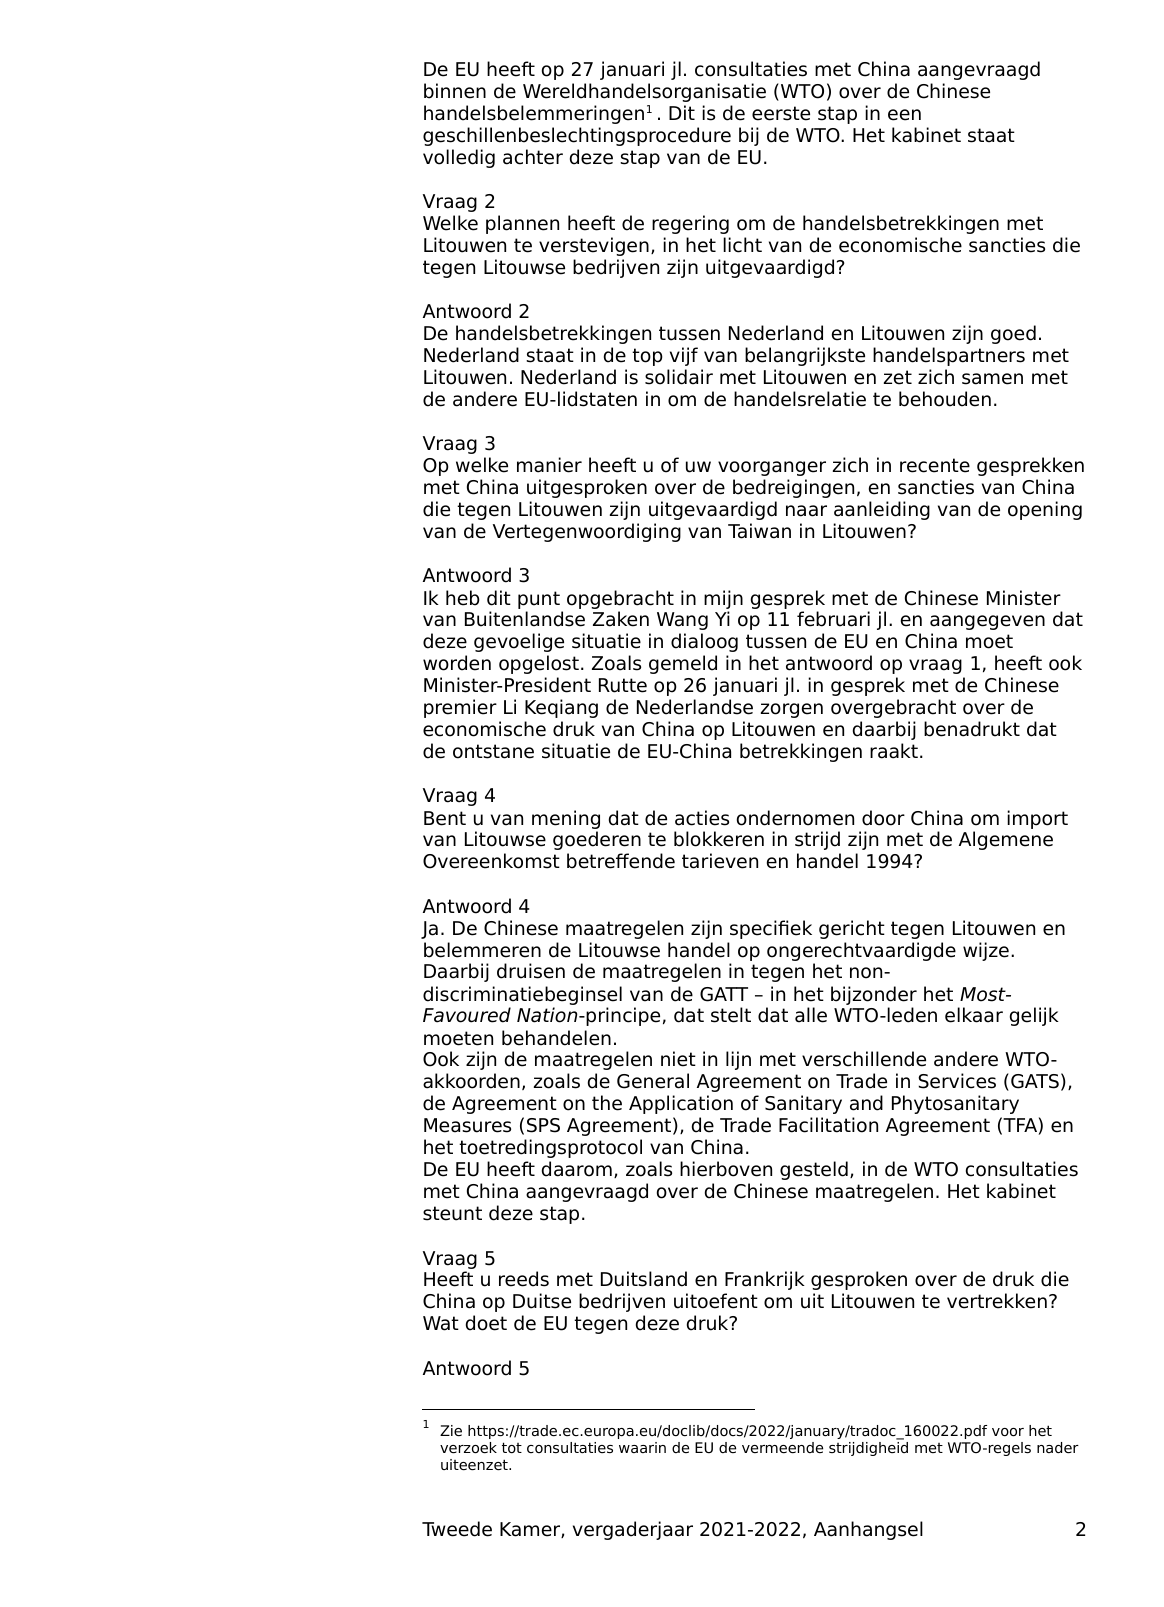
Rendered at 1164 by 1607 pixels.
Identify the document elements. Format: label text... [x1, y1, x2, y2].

text Bent u van mening dat de acties ondernomen door China om import van Litouwse goederen te blokkeren in strijd zijn met de Algemene Overeenkomst betreffende tarieven en handel 1994? [422, 807, 1087, 873]
text Heeft u reeds met Duitsland en Frankrijk gesproken over de druk die China op Duitse bedrijven uitoefent om uit Litouwen te vertrekken? Wat doet de EU tegen deze druk? [422, 1269, 1087, 1335]
text Vraag 5 [422, 1247, 1087, 1269]
text Welke plannen heeft de regering om de handelsbetrekkingen met Litouwen te verstevigen, in het licht van de economische sancties die tegen Litouwse bedrijven zijn uitgevaardigd? [422, 213, 1087, 279]
text Ik heb dit punt opgebracht in mijn gesprek met de Chinese Minister van Buitenlandse Zaken Wang Yi op 11 februari jl. en aangegeven dat deze gevoelige situatie in dialoog tussen de EU en China moet worden opgelost. Zoals gemeld in het antwoord op vraag 1, heeft ook Minister-President Rutte op 26 januari jl. in gesprek met de Chinese premier Li Keqiang de Nederlandse zorgen overgebracht over de economische druk van China op Litouwen en daarbij benadrukt dat de ontstane situatie de EU-China betrekkingen raakt. [422, 587, 1087, 763]
text Vraag 4 [422, 785, 1087, 807]
text Antwoord 4 [422, 896, 1087, 917]
text Antwoord 2 [422, 301, 1087, 323]
text Vraag 2 [422, 191, 1087, 213]
text Ook zijn de maatregelen niet in lijn met verschillende andere WTO-akkoorden, zoals de General Agreement on Trade in Services (GATS), de Agreement on the Application of Sanitary and Phytosanitary Measures (SPS Agreement), de Trade Facilitation Agreement (TFA) en het toetredingsprotocol van China. [422, 1049, 1087, 1159]
text Op welke manier heeft u of uw voorganger zich in recente gesprekken met China uitgesproken over de bedreigingen, en sancties van China die tegen Litouwen zijn uitgevaardigd naar aanleiding van de opening van de Vertegenwoordiging van Taiwan in Litouwen? [422, 455, 1087, 543]
text Antwoord 3 [422, 565, 1087, 587]
text Vraag 3 [422, 433, 1087, 455]
text Antwoord 5 [422, 1357, 1087, 1379]
text De EU heeft daarom, zoals hierboven gesteld, in de WTO consultaties met China aangevraagd over de Chinese maatregelen. Het kabinet steunt deze stap. [422, 1159, 1087, 1225]
text Ja. De Chinese maatregelen zijn specifiek gericht tegen Litouwen en belemmeren de Litouwse handel op ongerechtvaardigde wijze. Daarbij druisen de maatregelen in tegen het non-discriminatiebeginsel van de GATT – in het bijzonder het Most-Favoured Nation-principe, dat stelt dat alle WTO-leden elkaar gelijk moeten behandelen. [422, 917, 1087, 1049]
text De EU heeft op 27 januari jl. consultaties met China aangevraagd binnen de Wereldhandelsorganisatie (WTO) over de Chinese handelsbelemmeringen. Dit is de eerste stap in een geschillenbeslechtingsprocedure bij de WTO. Het kabinet staat volledig achter deze stap van de EU. [422, 59, 1087, 169]
text De handelsbetrekkingen tussen Nederland en Litouwen zijn goed. Nederland staat in de top vijf van belangrijkste handelspartners met Litouwen. Nederland is solidair met Litouwen en zet zich samen met de andere EU-lidstaten in om de handelsrelatie te behouden. [422, 323, 1087, 411]
text Zie https://trade.ec.europa.eu/doclib/docs/2022/january/tradoc_160022.pdf voor het verzoek tot consultaties waarin de EU de vermeende strijdigheid met WTO-regels nader uiteenzet. [422, 1418, 1087, 1474]
